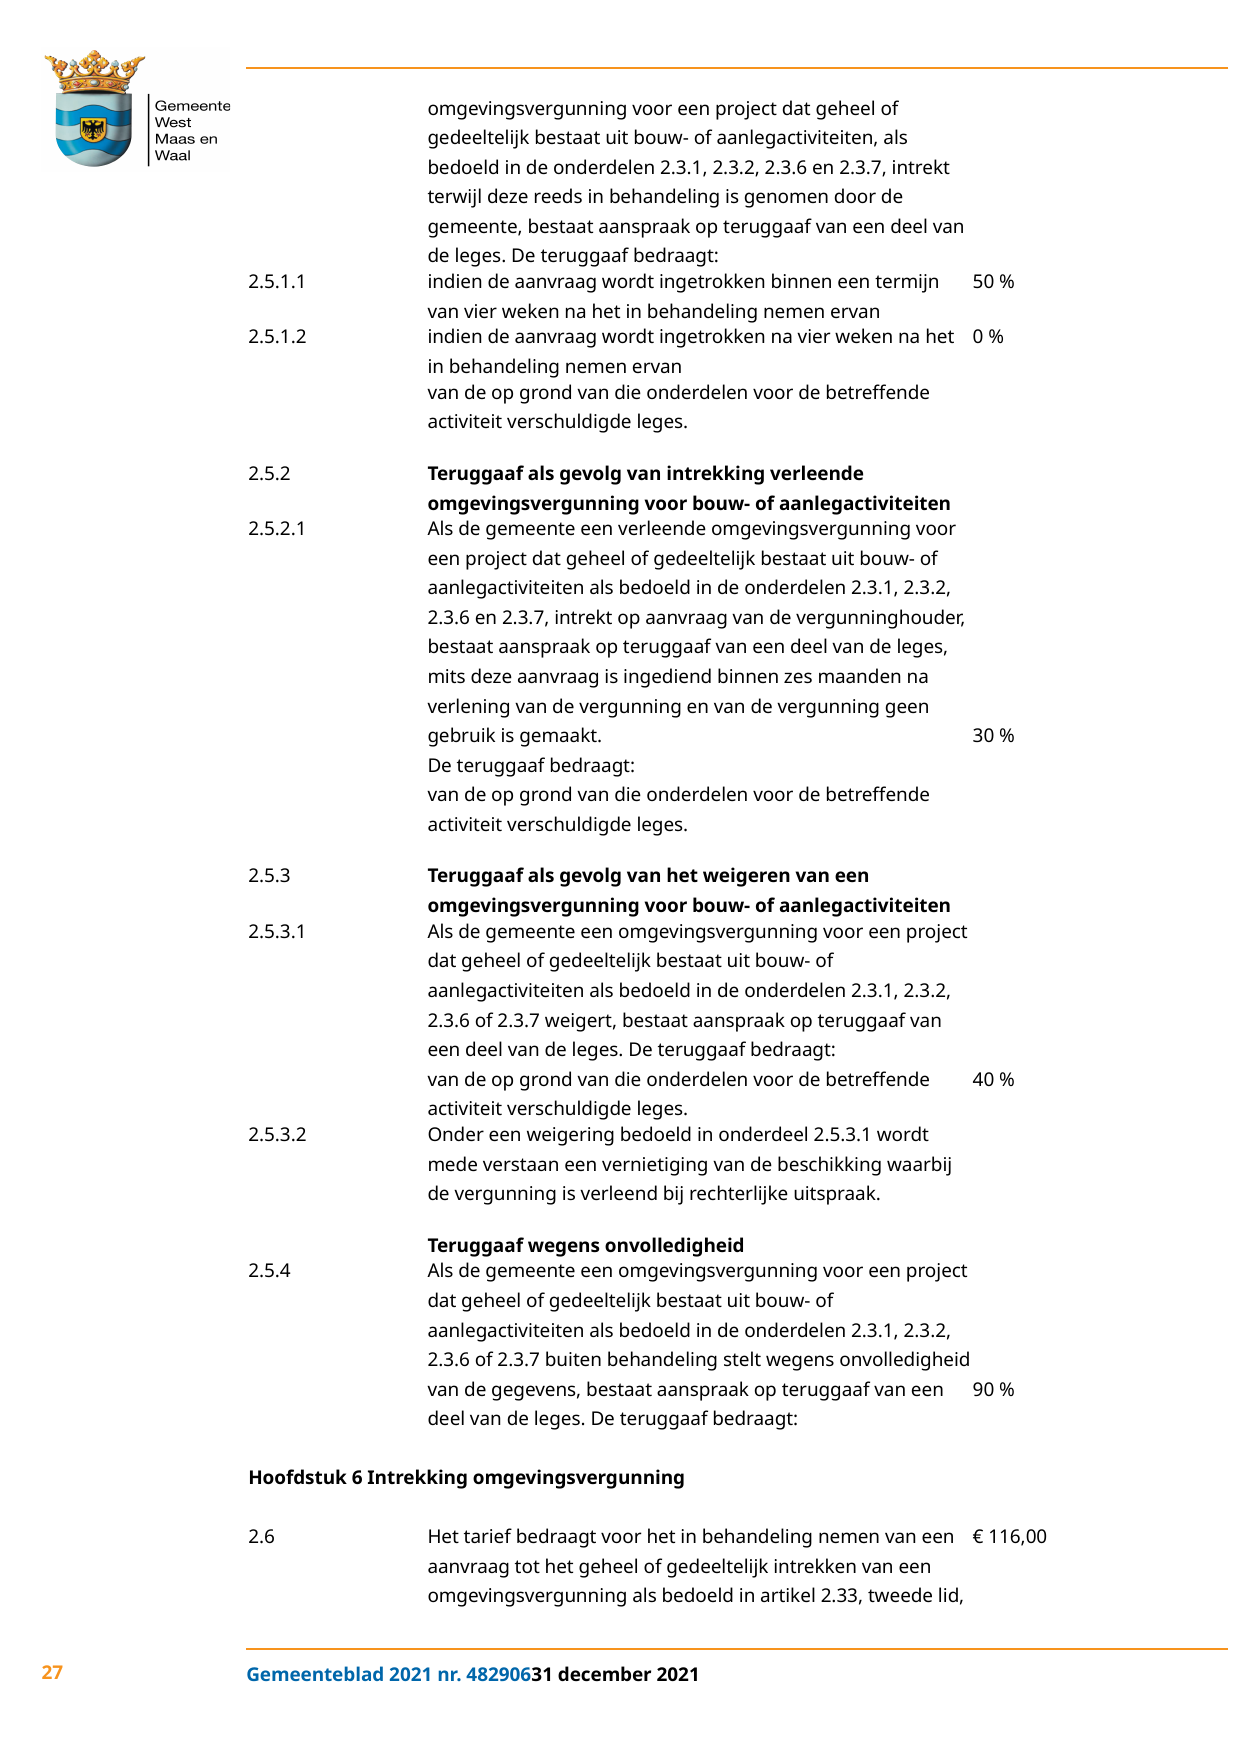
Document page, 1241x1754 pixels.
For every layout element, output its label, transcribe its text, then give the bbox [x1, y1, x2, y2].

table_cell 2.5.3 [248, 863, 427, 918]
table_cell [248, 837, 427, 863]
table_cell 2.5.1.2 [248, 324, 427, 379]
picture [41, 47, 231, 172]
table_cell 2.5.4 [248, 1258, 427, 1431]
table_cell 30 % [973, 515, 1152, 837]
table_cell Teruggaaf als gevolg van het weigeren van een omgevingsvergunning voor bouw- of aanlegactiviteiten [427, 863, 972, 918]
table_cell [973, 1121, 1152, 1206]
table_cell [973, 837, 1152, 863]
table_cell indien de aanvraag wordt ingetrokken na vier weken na het in behandeling nemen ervan [427, 324, 972, 379]
table_header Het tarief bedraagt voor het in behandeling nemen van een aanvraag tot het geheel of gedeeltelijk intrekken van een omgevingsvergunning als bedoeld in artikel 2.33, tweede lid, [427, 1523, 972, 1608]
table_cell 50 % [973, 269, 1152, 324]
table_cell indien de aanvraag wordt ingetrokken binnen een termijn van vier weken na het in behandeling nemen ervan [427, 269, 972, 324]
table_cell Teruggaaf wegens onvolledigheid [427, 1232, 972, 1258]
table_cell 2.5.3.2 [248, 1121, 427, 1206]
table_cell 40 % [973, 918, 1152, 1121]
table_cell omgevingsvergunning voor een project dat geheel of gedeeltelijk bestaat uit bouw- of aanlegactiviteiten, als bedoeld in de onderdelen 2.3.1, 2.3.2, 2.3.6 en 2.3.7, intrekt terwijl deze reeds in behandeling is genomen door de gemeente, bestaat aanspraak op teruggaaf van een deel van de leges. De teruggaaf bedraagt: [427, 95, 972, 268]
table_cell [973, 460, 1152, 515]
table_cell Als de gemeente een verleende omgevingsvergunning voor een project dat geheel of gedeeltelijk bestaat uit bouw- of aanlegactiviteiten als bedoeld in de onderdelen 2.3.1, 2.3.2, 2.3.6 en 2.3.7, intrekt op aanvraag van de vergunninghouder, bestaat aanspraak op teruggaaf van een deel van de leges, mits deze aanvraag is ingediend binnen zes maanden na verlening van de vergunning en van de vergunning geen gebruik is gemaakt. De teruggaaf bedraagt: van de op grond van die onderdelen voor de betreffende activiteit verschuldigde leges. [427, 515, 972, 837]
table_cell 0 % [973, 324, 1152, 379]
table_header € 116,00 [973, 1523, 1152, 1608]
table_cell [973, 1206, 1152, 1232]
table_cell [973, 95, 1152, 268]
table_cell 2.5.2.1 [248, 515, 427, 837]
table_cell [248, 379, 427, 434]
table_cell [248, 434, 427, 460]
table_cell 90 % [973, 1258, 1152, 1431]
table_cell [427, 1206, 972, 1232]
table_cell Teruggaaf als gevolg van intrekking verleende omgevingsvergunning voor bouw- of aanlegactiviteiten [427, 460, 972, 515]
text Hoofdstuk 6 Intrekking omgevingsvergunning [248, 1464, 1152, 1490]
table_cell Onder een weigering bedoeld in onderdeel 2.5.3.1 wordt mede verstaan een vernietiging van de beschikking waarbij de vergunning is verleend bij rechterlijke uitspraak. [427, 1121, 972, 1206]
table_cell [248, 1206, 427, 1232]
table_cell 2.5.3.1 [248, 918, 427, 1121]
table_cell [248, 95, 427, 268]
table_cell [973, 863, 1152, 918]
table_cell [973, 1232, 1152, 1258]
table_cell 2.5.2 [248, 460, 427, 515]
table_cell Als de gemeente een omgevingsvergunning voor een project dat geheel of gedeeltelijk bestaat uit bouw- of aanlegactiviteiten als bedoeld in de onderdelen 2.3.1, 2.3.2, 2.3.6 of 2.3.7 buiten behandeling stelt wegens onvolledigheid van de gegevens, bestaat aanspraak op teruggaaf van een deel van de leges. De teruggaaf bedraagt: [427, 1258, 972, 1431]
table_cell [973, 434, 1152, 460]
table_cell Als de gemeente een omgevingsvergunning voor een project dat geheel of gedeeltelijk bestaat uit bouw- of aanlegactiviteiten als bedoeld in de onderdelen 2.3.1, 2.3.2, 2.3.6 of 2.3.7 weigert, bestaat aanspraak op teruggaaf van een deel van de leges. De teruggaaf bedraagt: van de op grond van die onderdelen voor de betreffende activiteit verschuldigde leges. [427, 918, 972, 1121]
table_cell [248, 1232, 427, 1258]
table_cell 2.5.1.1 [248, 269, 427, 324]
table_cell [973, 379, 1152, 434]
table_header 2.6 [248, 1523, 427, 1608]
table_cell van de op grond van die onderdelen voor de betreffende activiteit verschuldigde leges. [427, 379, 972, 434]
table_cell [427, 837, 972, 863]
table_cell [427, 434, 972, 460]
